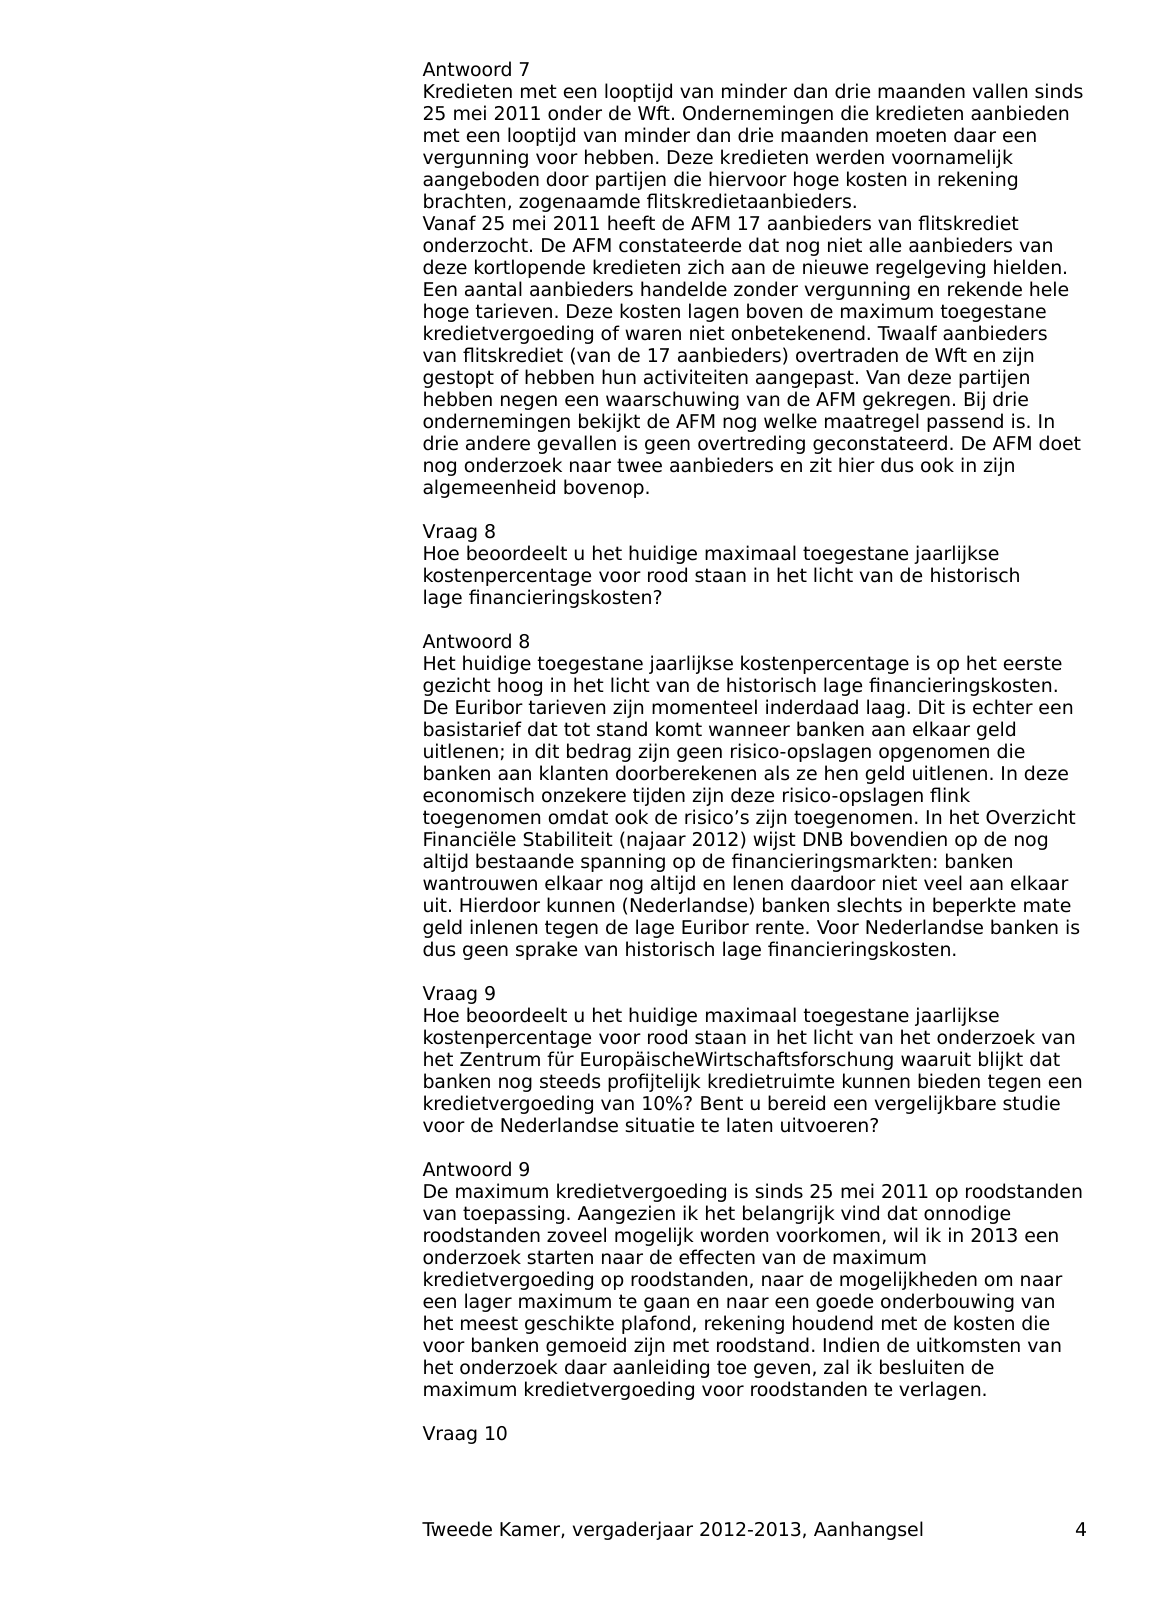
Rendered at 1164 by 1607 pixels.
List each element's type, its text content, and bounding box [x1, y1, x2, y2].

text Kredieten met een looptijd van minder dan drie maanden vallen sinds 25 mei 2011 onder de Wft. Ondernemingen die kredieten aanbieden met een looptijd van minder dan drie maanden moeten daar een vergunning voor hebben. Deze kredieten werden voornamelijk aangeboden door partijen die hiervoor hoge kosten in rekening brachten, zogenaamde flitskredietaanbieders. [422, 81, 1087, 213]
text Antwoord 9 [422, 1159, 1087, 1181]
text De Euribor tarieven zijn momenteel inderdaad laag. Dit is echter een basistarief dat tot stand komt wanneer banken aan elkaar geld uitlenen; in dit bedrag zijn geen risico-opslagen opgenomen die banken aan klanten doorberekenen als ze hen geld uitlenen. In deze economisch onzekere tijden zijn deze risico-opslagen flink toegenomen omdat ook de risico’s zijn toegenomen. In het Overzicht Financiële Stabiliteit (najaar 2012) wijst DNB bovendien op de nog altijd bestaande spanning op de financieringsmarkten: banken wantrouwen elkaar nog altijd en lenen daardoor niet veel aan elkaar uit. Hierdoor kunnen (Nederlandse) banken slechts in beperkte mate geld inlenen tegen de lage Euribor rente. Voor Nederlandse banken is dus geen sprake van historisch lage financieringskosten. [422, 697, 1087, 961]
text Vanaf 25 mei 2011 heeft de AFM 17 aanbieders van flitskrediet onderzocht. De AFM constateerde dat nog niet alle aanbieders van deze kortlopende kredieten zich aan de nieuwe regelgeving hielden. Een aantal aanbieders handelde zonder vergunning en rekende hele hoge tarieven. Deze kosten lagen boven de maximum toegestane kredietvergoeding of waren niet onbetekenend. Twaalf aanbieders van flitskrediet (van de 17 aanbieders) overtraden de Wft en zijn gestopt of hebben hun activiteiten aangepast. Van deze partijen hebben negen een waarschuwing van de AFM gekregen. Bij drie ondernemingen bekijkt de AFM nog welke maatregel passend is. In drie andere gevallen is geen overtreding geconstateerd. De AFM doet nog onderzoek naar twee aanbieders en zit hier dus ook in zijn algemeenheid bovenop. [422, 213, 1087, 499]
text Antwoord 8 [422, 631, 1087, 653]
text Het huidige toegestane jaarlijkse kostenpercentage is op het eerste gezicht hoog in het licht van de historisch lage financieringskosten. [422, 653, 1087, 697]
text Vraag 8 [422, 521, 1087, 543]
text Antwoord 7 [422, 59, 1087, 81]
text Hoe beoordeelt u het huidige maximaal toegestane jaarlijkse kostenpercentage voor rood staan in het licht van het onderzoek van het Zentrum für EuropäischeWirtschaftsforschung waaruit blijkt dat banken nog steeds profijtelijk kredietruimte kunnen bieden tegen een kredietvergoeding van 10%? Bent u bereid een vergelijkbare studie voor de Nederlandse situatie te laten uitvoeren? [422, 1005, 1087, 1137]
text De maximum kredietvergoeding is sinds 25 mei 2011 op roodstanden van toepassing. Aangezien ik het belangrijk vind dat onnodige roodstanden zoveel mogelijk worden voorkomen, wil ik in 2013 een onderzoek starten naar de effecten van de maximum kredietvergoeding op roodstanden, naar de mogelijkheden om naar een lager maximum te gaan en naar een goede onderbouwing van het meest geschikte plafond, rekening houdend met de kosten die voor banken gemoeid zijn met roodstand. Indien de uitkomsten van het onderzoek daar aanleiding toe geven, zal ik besluiten de maximum kredietvergoeding voor roodstanden te verlagen. [422, 1181, 1087, 1401]
text Vraag 9 [422, 983, 1087, 1005]
text Vraag 10 [422, 1423, 1087, 1445]
text Hoe beoordeelt u het huidige maximaal toegestane jaarlijkse kostenpercentage voor rood staan in het licht van de historisch lage financieringskosten? [422, 543, 1087, 609]
